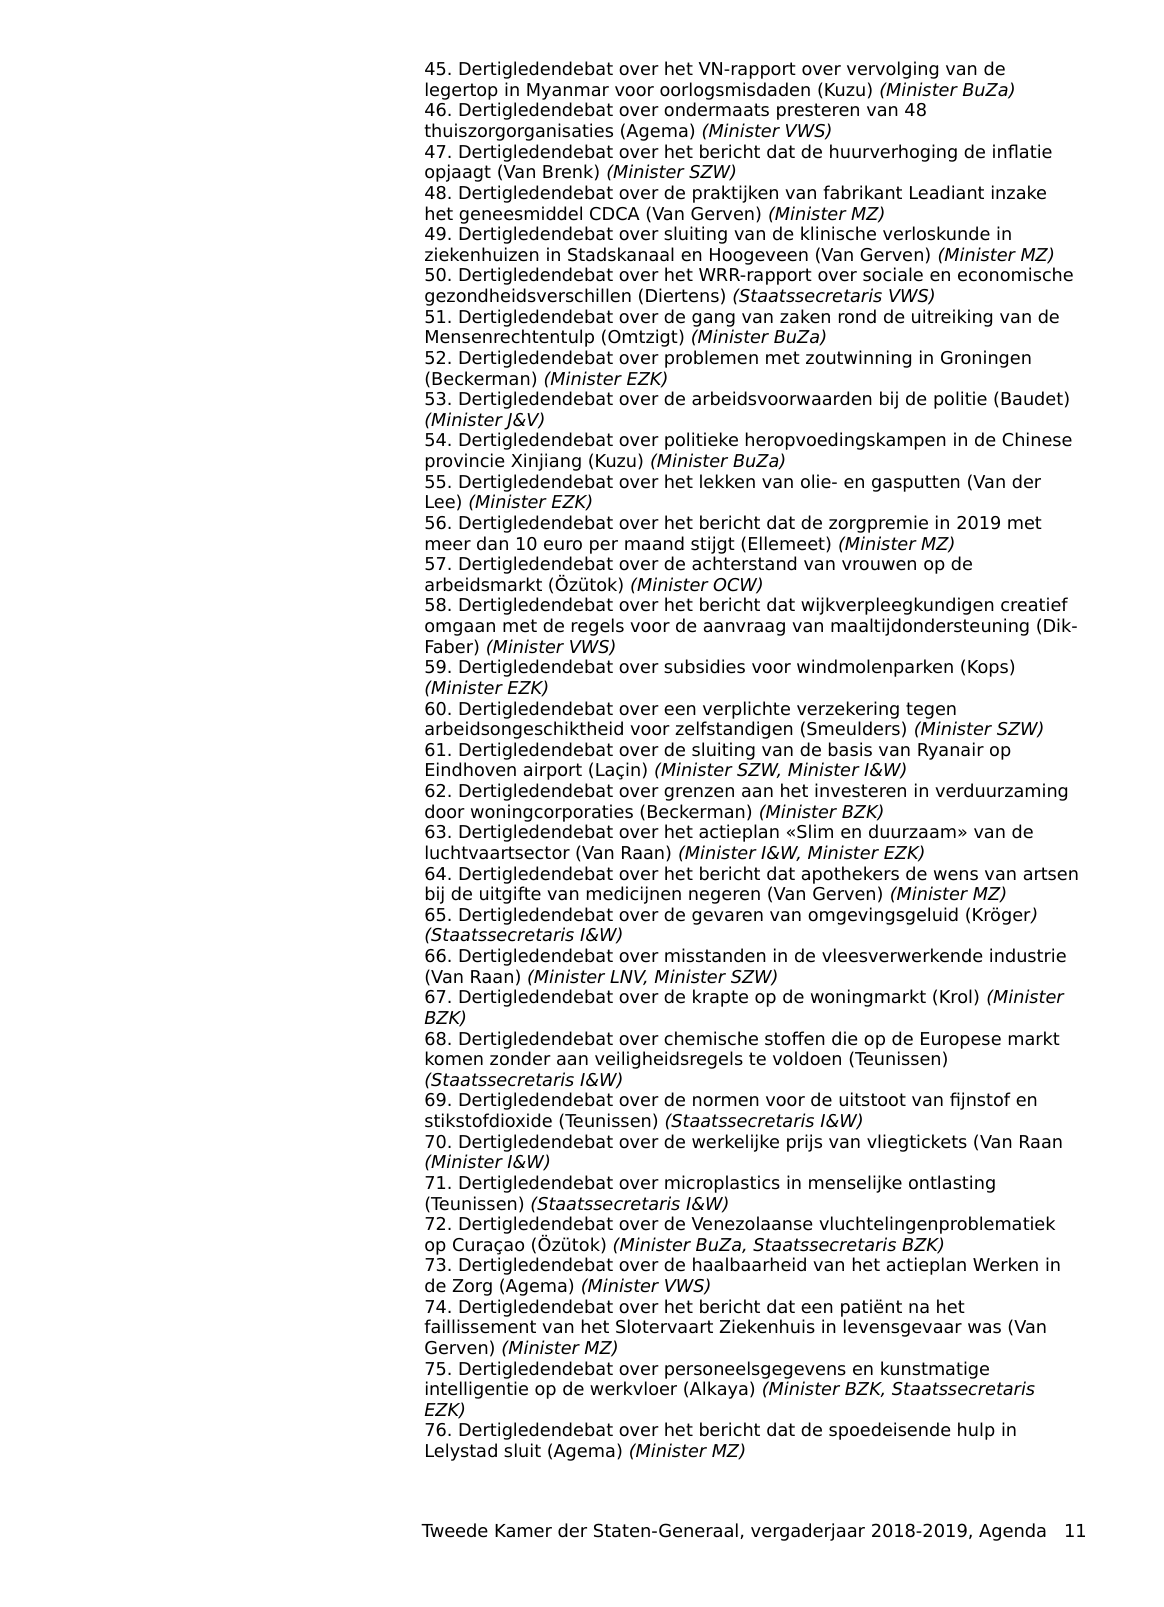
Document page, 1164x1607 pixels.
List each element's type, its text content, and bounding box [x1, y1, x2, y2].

table_cell 48. Dertigledendebat over de praktijken van fabrikant Leadiant inzake het geneesmiddel CDCA (Van Gerven) (Minister MZ) [418, 183, 1087, 224]
table_cell [401, 864, 418, 905]
table_cell 62. Dertigledendebat over grenzen aan het investeren in verduurzaming door woningcorporaties (Beckerman) (Minister BZK) [418, 781, 1087, 822]
table_cell [77, 1214, 401, 1255]
table_cell [401, 1173, 418, 1214]
table_cell [401, 1214, 418, 1255]
table_cell [77, 1255, 401, 1297]
table_cell [77, 265, 401, 307]
table_cell [401, 265, 418, 307]
table_cell [401, 699, 418, 740]
table_cell [77, 946, 401, 987]
table_cell [77, 740, 401, 781]
table_cell 57. Dertigledendebat over de achterstand van vrouwen op de arbeidsmarkt (Özütok) (Minister OCW) [418, 554, 1087, 595]
table_cell 47. Dertigledendebat over het bericht dat de huurverhoging de inflatie opjaagt (Van Brenk) (Minister SZW) [418, 142, 1087, 183]
table_cell [77, 472, 401, 513]
table_cell [77, 657, 401, 698]
table_cell 70. Dertigledendebat over de werkelijke prijs van vliegtickets (Van Raan (Minister I&W) [418, 1132, 1087, 1173]
table_cell [401, 1255, 418, 1297]
table_cell [77, 389, 401, 430]
table_cell [77, 348, 401, 389]
table_cell 66. Dertigledendebat over misstanden in de vleesverwerkende industrie (Van Raan) (Minister LNV, Minister SZW) [418, 946, 1087, 987]
table_cell [401, 472, 418, 513]
table_cell [401, 183, 418, 224]
table_cell 51. Dertigledendebat over de gang van zaken rond de uitreiking van de Mensenrechtentulp (Omtzigt) (Minister BuZa) [418, 307, 1087, 348]
table_cell 72. Dertigledendebat over de Venezolaanse vluchtelingenproblematiek op Curaçao (Özütok) (Minister BuZa, Staatssecretaris BZK) [418, 1214, 1087, 1255]
table_cell [77, 1297, 401, 1358]
table_cell [401, 513, 418, 554]
table_cell [401, 987, 418, 1028]
table_cell [77, 100, 401, 142]
table_cell [77, 1029, 401, 1090]
table_cell 61. Dertigledendebat over de sluiting van de basis van Ryanair op Eindhoven airport (Laçin) (Minister SZW, Minister I&W) [418, 740, 1087, 781]
table_cell 67. Dertigledendebat over de krapte op de woningmarkt (Krol) (Minister BZK) [418, 987, 1087, 1028]
table_cell [77, 183, 401, 224]
table_cell 54. Dertigledendebat over politieke heropvoedingskampen in de Chinese provincie Xinjiang (Kuzu) (Minister BuZa) [418, 430, 1087, 472]
table_cell [77, 1090, 401, 1132]
table_cell [77, 595, 401, 657]
table_cell [401, 1359, 418, 1420]
table_cell [77, 864, 401, 905]
table_cell [401, 740, 418, 781]
table_cell [77, 142, 401, 183]
table_cell [77, 781, 401, 822]
table_cell 60. Dertigledendebat over een verplichte verzekering tegen arbeidsongeschiktheid voor zelfstandigen (Smeulders) (Minister SZW) [418, 699, 1087, 740]
table_cell [401, 59, 418, 100]
table_cell 71. Dertigledendebat over microplastics in menselijke ontlasting (Teunissen) (Staatssecretaris I&W) [418, 1173, 1087, 1214]
table_cell [401, 946, 418, 987]
table_cell [401, 1090, 418, 1132]
table_cell [77, 1132, 401, 1173]
table_cell 50. Dertigledendebat over het WRR-rapport over sociale en economische gezondheidsverschillen (Diertens) (Staatssecretaris VWS) [418, 265, 1087, 307]
table_cell 56. Dertigledendebat over het bericht dat de zorgpremie in 2019 met meer dan 10 euro per maand stijgt (Ellemeet) (Minister MZ) [418, 513, 1087, 554]
table_cell [401, 822, 418, 863]
table_cell [401, 100, 418, 142]
table_cell 58. Dertigledendebat over het bericht dat wijkverpleegkundigen creatief omgaan met de regels voor de aanvraag van maaltijdondersteuning (Dik-Faber) (Minister VWS) [418, 595, 1087, 657]
table_cell [401, 1297, 418, 1358]
table_cell [77, 1420, 401, 1462]
table_cell [77, 699, 401, 740]
table_cell [77, 224, 401, 265]
table_cell 63. Dertigledendebat over het actieplan «Slim en duurzaam» van de luchtvaartsector (Van Raan) (Minister I&W, Minister EZK) [418, 822, 1087, 863]
table_cell [77, 430, 401, 472]
table_cell [77, 822, 401, 863]
table_cell [401, 1420, 418, 1462]
table_cell 76. Dertigledendebat over het bericht dat de spoedeisende hulp in Lelystad sluit (Agema) (Minister MZ) [418, 1420, 1087, 1462]
table_cell [77, 59, 401, 100]
table_cell [77, 554, 401, 595]
table_cell [401, 224, 418, 265]
table_cell [401, 554, 418, 595]
table_cell 55. Dertigledendebat over het lekken van olie- en gasputten (Van der Lee) (Minister EZK) [418, 472, 1087, 513]
table_cell 53. Dertigledendebat over de arbeidsvoorwaarden bij de politie (Baudet) (Minister J&V) [418, 389, 1087, 430]
table_cell 65. Dertigledendebat over de gevaren van omgevingsgeluid (Kröger) (Staatssecretaris I&W) [418, 905, 1087, 946]
table_cell 74. Dertigledendebat over het bericht dat een patiënt na het faillissement van het Slotervaart Ziekenhuis in levensgevaar was (Van Gerven) (Minister MZ) [418, 1297, 1087, 1358]
table_cell 69. Dertigledendebat over de normen voor de uitstoot van fijnstof en stikstofdioxide (Teunissen) (Staatssecretaris I&W) [418, 1090, 1087, 1132]
table_cell [401, 781, 418, 822]
table_cell 75. Dertigledendebat over personeelsgegevens en kunstmatige intelligentie op de werkvloer (Alkaya) (Minister BZK, Staatssecretaris EZK) [418, 1359, 1087, 1420]
table_cell [401, 430, 418, 472]
table_cell [77, 1359, 401, 1420]
table_cell [401, 1132, 418, 1173]
table_cell 46. Dertigledendebat over ondermaats presteren van 48 thuiszorgorganisaties (Agema) (Minister VWS) [418, 100, 1087, 142]
table_cell [77, 987, 401, 1028]
table_cell [401, 307, 418, 348]
table_cell [401, 657, 418, 698]
table_cell [401, 348, 418, 389]
table_cell [401, 595, 418, 657]
table_cell [77, 307, 401, 348]
table_cell [401, 389, 418, 430]
table_cell [77, 1173, 401, 1214]
table_cell 68. Dertigledendebat over chemische stoffen die op de Europese markt komen zonder aan veiligheidsregels te voldoen (Teunissen) (Staatssecretaris I&W) [418, 1029, 1087, 1090]
table_cell 52. Dertigledendebat over problemen met zoutwinning in Groningen (Beckerman) (Minister EZK) [418, 348, 1087, 389]
table_cell 45. Dertigledendebat over het VN-rapport over vervolging van de legertop in Myanmar voor oorlogsmisdaden (Kuzu) (Minister BuZa) [418, 59, 1087, 100]
table_cell [401, 1029, 418, 1090]
table_cell 59. Dertigledendebat over subsidies voor windmolenparken (Kops) (Minister EZK) [418, 657, 1087, 698]
table_cell [77, 513, 401, 554]
table_cell 73. Dertigledendebat over de haalbaarheid van het actieplan Werken in de Zorg (Agema) (Minister VWS) [418, 1255, 1087, 1297]
table_cell [401, 142, 418, 183]
table_cell [401, 905, 418, 946]
table_cell 49. Dertigledendebat over sluiting van de klinische verloskunde in ziekenhuizen in Stadskanaal en Hoogeveen (Van Gerven) (Minister MZ) [418, 224, 1087, 265]
table_cell 64. Dertigledendebat over het bericht dat apothekers de wens van artsen bij de uitgifte van medicijnen negeren (Van Gerven) (Minister MZ) [418, 864, 1087, 905]
table_cell [77, 905, 401, 946]
